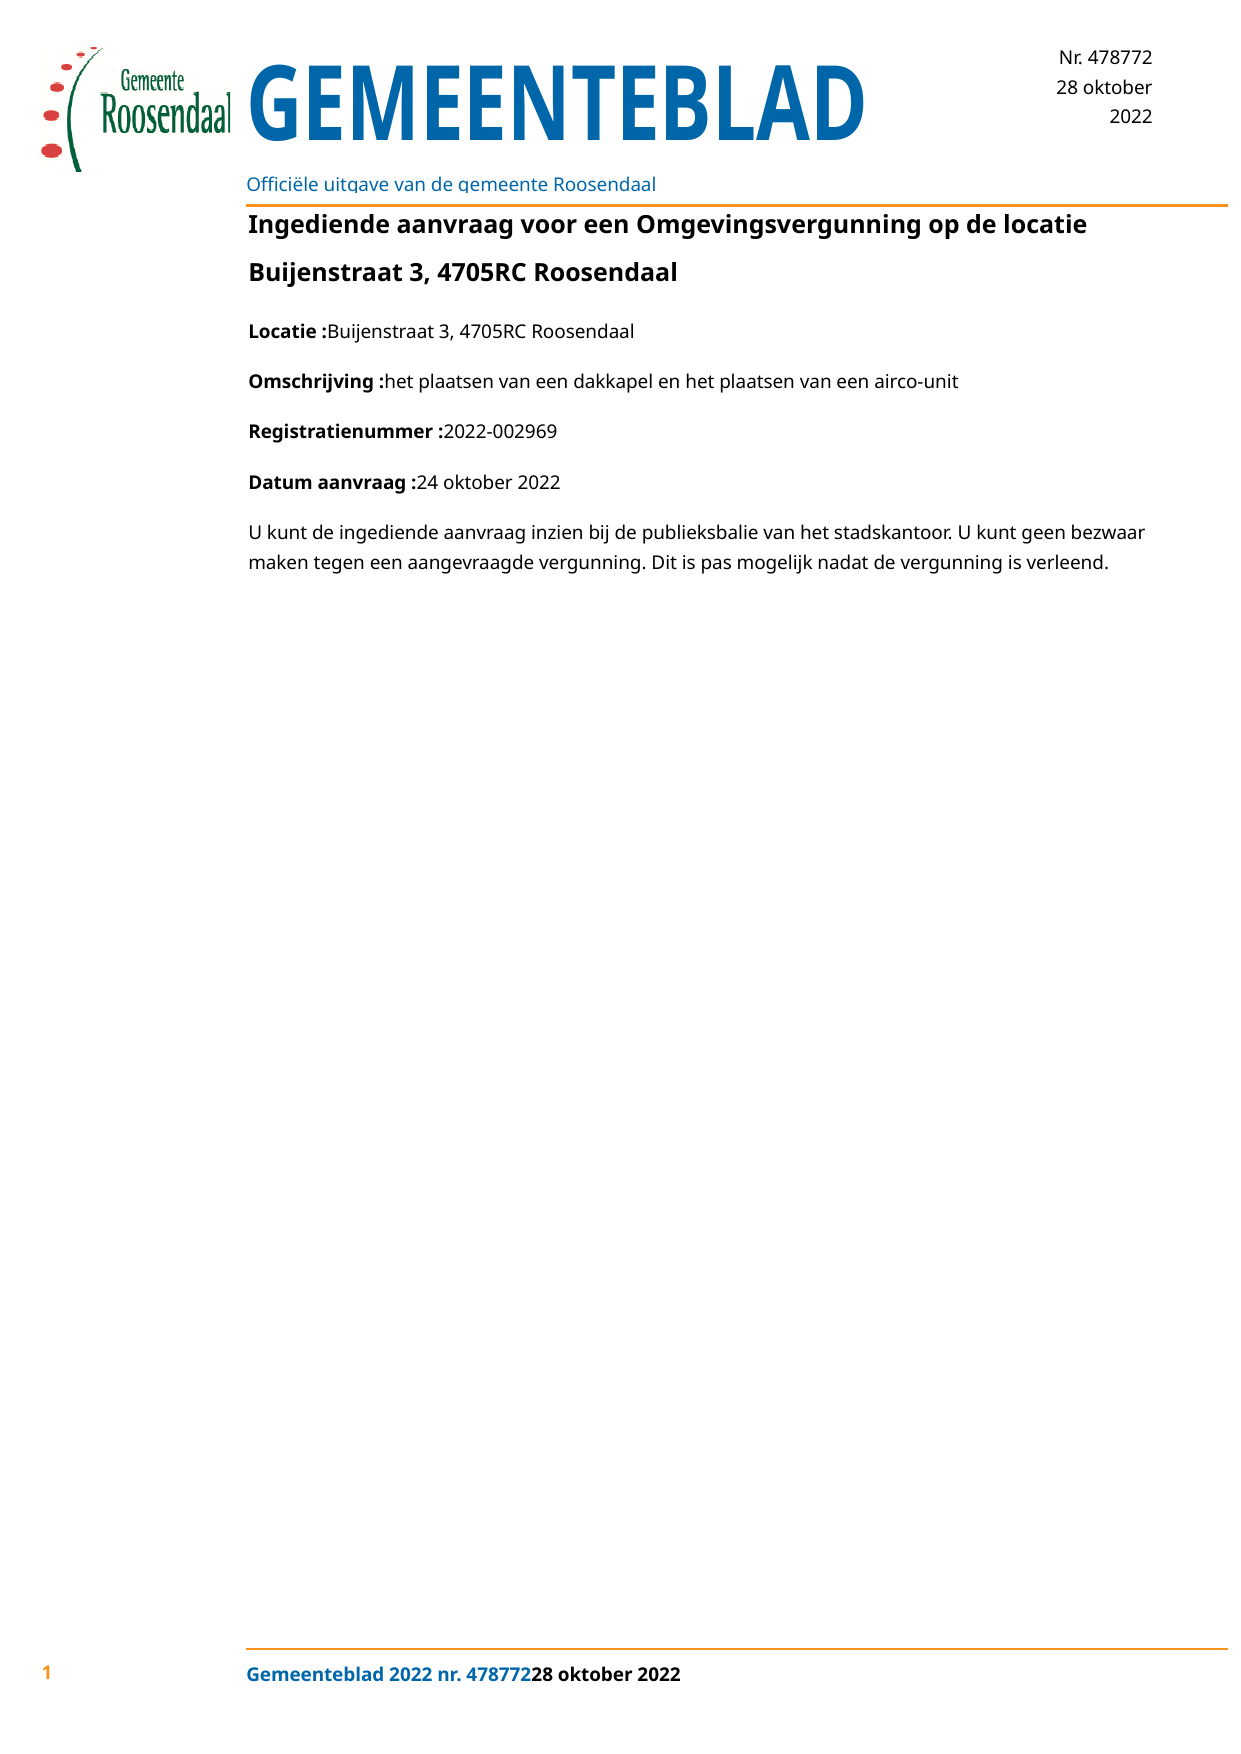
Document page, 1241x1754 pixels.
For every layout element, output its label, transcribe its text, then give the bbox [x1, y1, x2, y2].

text Datum aanvraag :24 oktober 2022 [248, 469, 1152, 495]
text Omschrijving :het plaatsen van een dakkapel en het plaatsen van een airco-unit [248, 368, 1152, 394]
text Ingediende aanvraag voor een Omgevingsvergunning op de locatie Buijenstraat 3, 4705RC Roosendaal [248, 207, 1152, 288]
picture [41, 47, 231, 172]
text Registratienummer :2022-002969 [248, 419, 1152, 444]
text Locatie :Buijenstraat 3, 4705RC Roosendaal [248, 318, 1152, 344]
text U kunt de ingediende aanvraag inzien bij de publieksbalie van het stadskantoor. U kunt geen bezwaar maken tegen een aangevraagde vergunning. Dit is pas mogelijk nadat de vergunning is verleend. [248, 519, 1152, 575]
